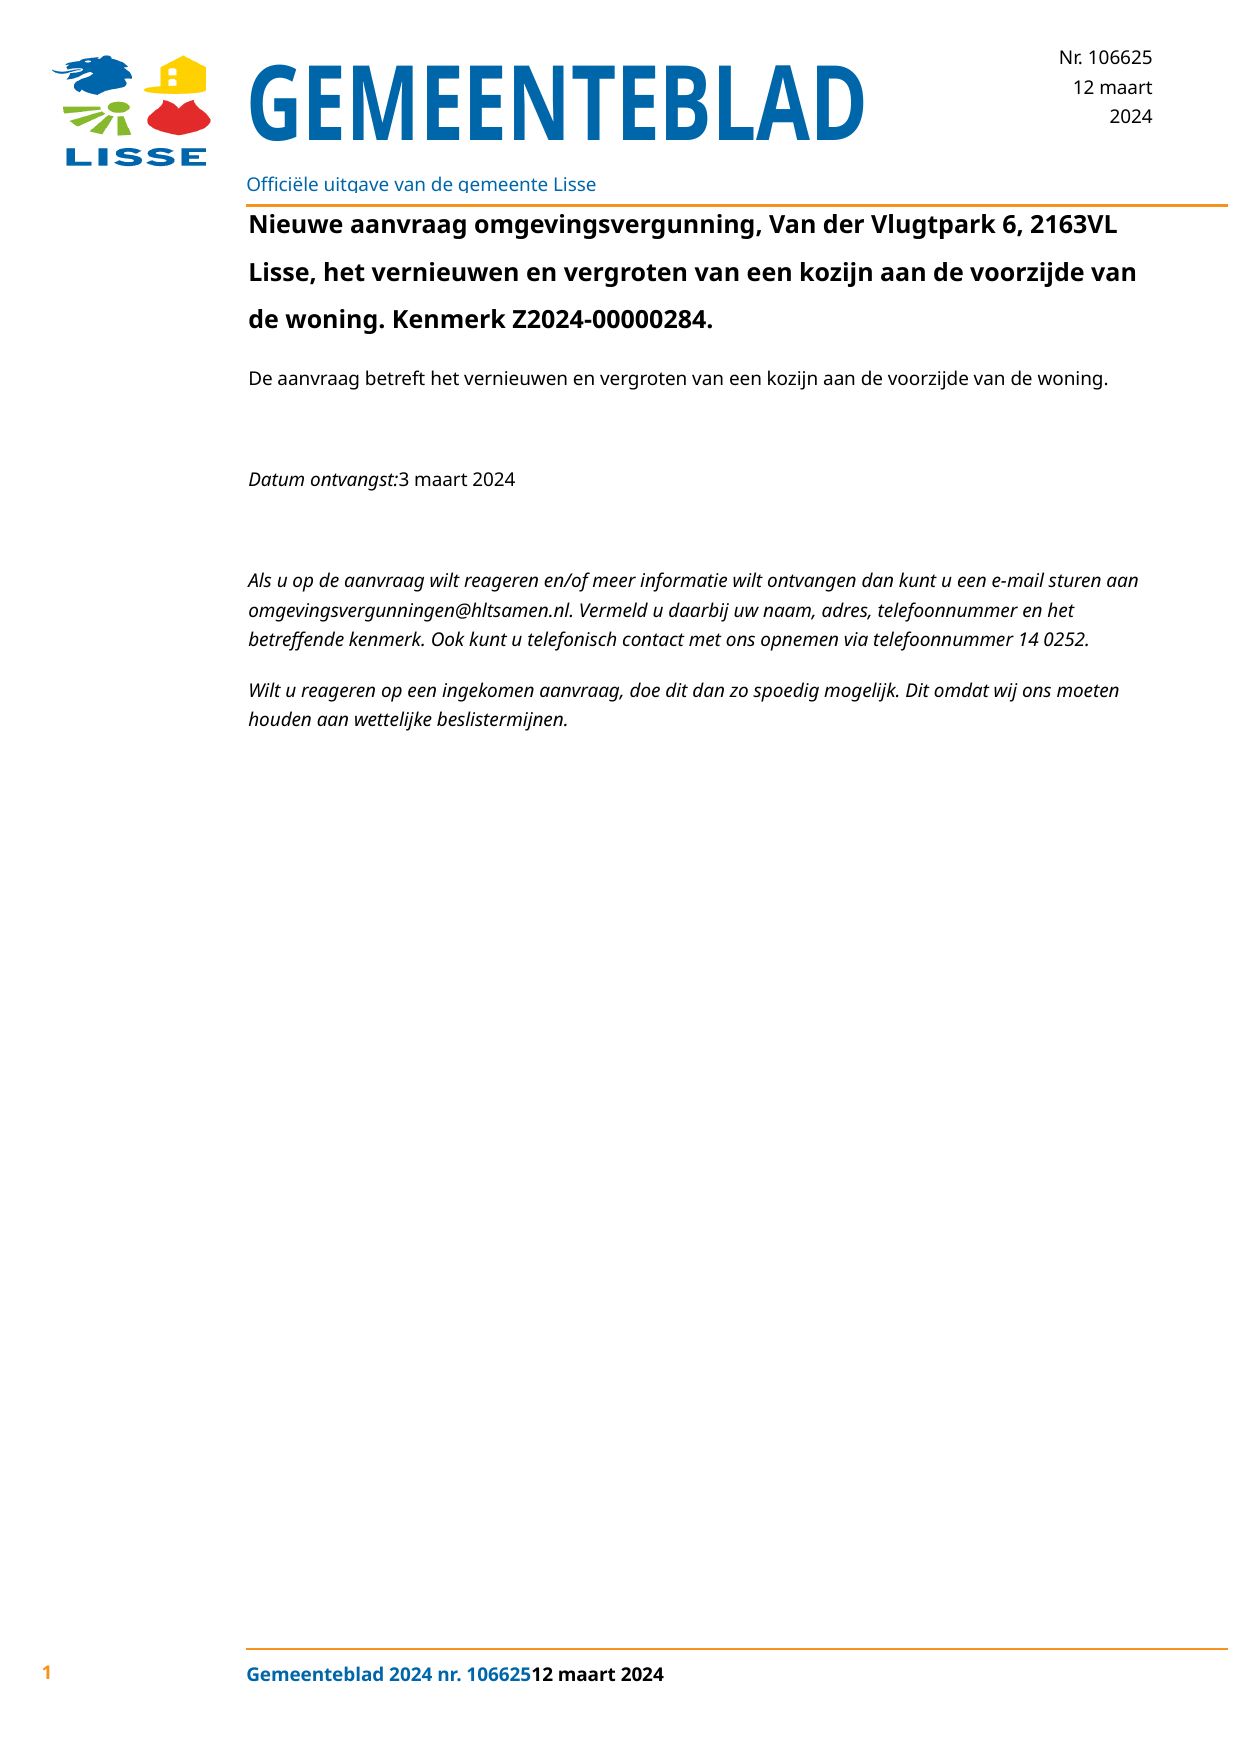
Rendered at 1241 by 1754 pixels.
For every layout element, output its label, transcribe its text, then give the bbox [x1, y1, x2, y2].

text Datum ontvangst:3 maart 2024 [248, 466, 1152, 492]
text Nieuwe aanvraag omgevingsvergunning, Van der Vlugtpark 6, 2163VL Lisse, het vernieuwen en vergroten van een kozijn aan de voorzijde van de woning. Kenmerk Z2024-00000284. [248, 207, 1152, 336]
picture [41, 47, 231, 172]
text Als u op de aanvraag wilt reageren en/of meer informatie wilt ontvangen dan kunt u een e-mail sturen aan omgevingsvergunningen@hltsamen.nl. Vermeld u daarbij uw naam, adres, telefoonnummer en het betreffende kenmerk. Ook kunt u telefonisch contact met ons opnemen via telefoonnummer 14 0252. [248, 567, 1152, 652]
text Wilt u reageren op een ingekomen aanvraag, doe dit dan zo spoedig mogelijk. Dit omdat wij ons moeten houden aan wettelijke beslistermijnen. [248, 677, 1152, 732]
text De aanvraag betreft het vernieuwen en vergroten van een kozijn aan de voorzijde van de woning. [248, 366, 1152, 391]
